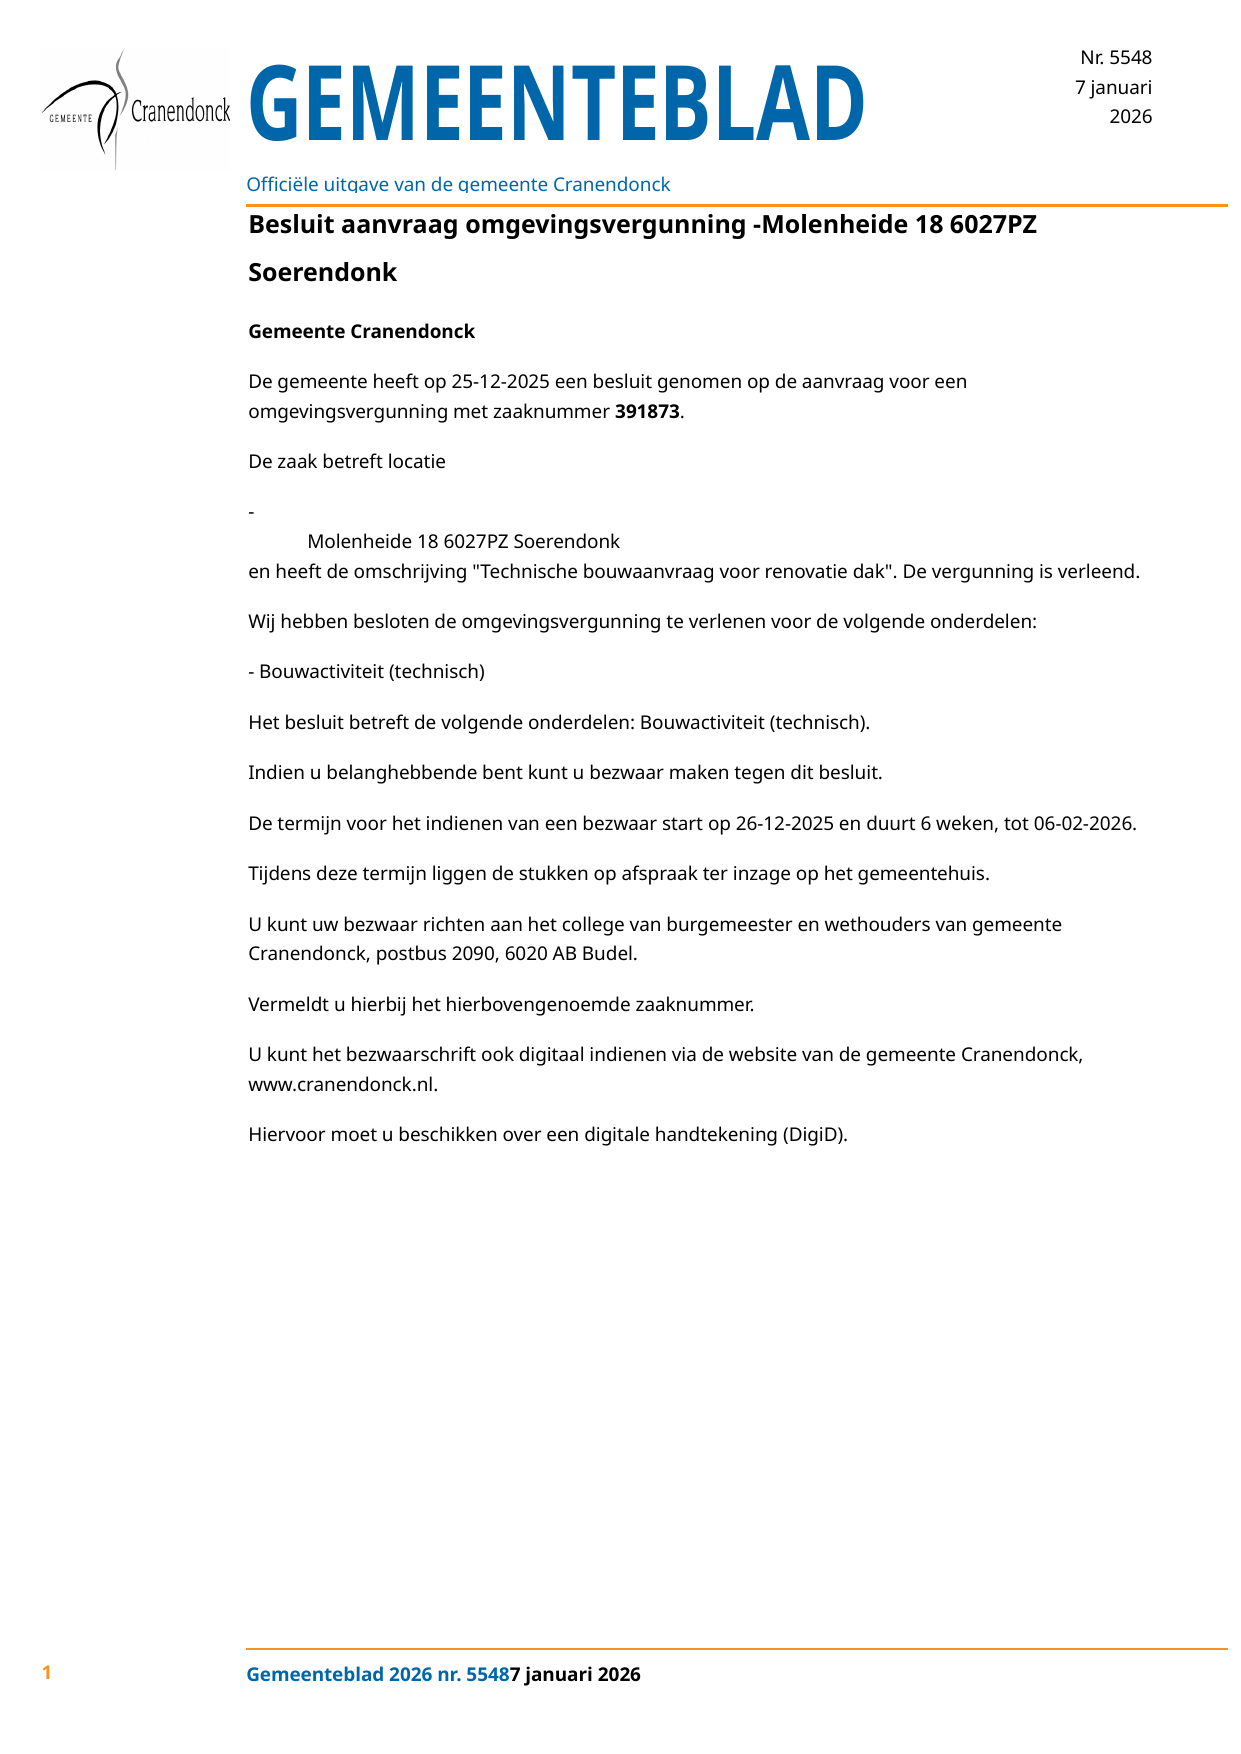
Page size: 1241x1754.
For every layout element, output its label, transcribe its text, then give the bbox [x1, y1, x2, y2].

text Tijdens deze termijn liggen de stukken op afspraak ter inzage op het gemeentehuis. [248, 860, 1152, 886]
text Vermeldt u hierbij het hierbovengenoemde zaaknummer. [248, 991, 1152, 1017]
list Molenheide 18 6027PZ Soerendonk [248, 528, 1152, 554]
text De zaak betreft locatie [248, 448, 1152, 474]
text Het besluit betreft de volgende onderdelen: Bouwactiviteit (technisch). [248, 709, 1152, 735]
text U kunt uw bezwaar richten aan het college van burgemeester en wethouders van gemeente Cranendonck, postbus 2090, 6020 AB Budel. [248, 911, 1152, 966]
text Besluit aanvraag omgevingsvergunning -Molenheide 18 6027PZ Soerendonk [248, 207, 1152, 288]
text U kunt het bezwaarschrift ook digitaal indienen via de website van de gemeente Cranendonck, www.cranendonck.nl. [248, 1041, 1152, 1097]
text Indien u belanghebbende bent kunt u bezwaar maken tegen dit besluit. [248, 759, 1152, 785]
text - Bouwactiviteit (technisch) [248, 659, 1152, 684]
text Gemeente Cranendonck [248, 318, 1152, 344]
picture [41, 47, 231, 172]
text Wij hebben besloten de omgevingsvergunning te verlenen voor de volgende onderdelen: [248, 608, 1152, 634]
text De gemeente heeft op 25-12-2025 een besluit genomen op de aanvraag voor een omgevingsvergunning met zaaknummer 391873. [248, 368, 1152, 424]
text De termijn voor het indienen van een bezwaar start op 26-12-2025 en duurt 6 weken, tot 06-02-2026. [248, 810, 1152, 836]
text en heeft de omschrijving "Technische bouwaanvraag voor renovatie dak". De vergunning is verleend. [248, 558, 1152, 584]
text Hiervoor moet u beschikken over een digitale handtekening (DigiD). [248, 1121, 1152, 1147]
